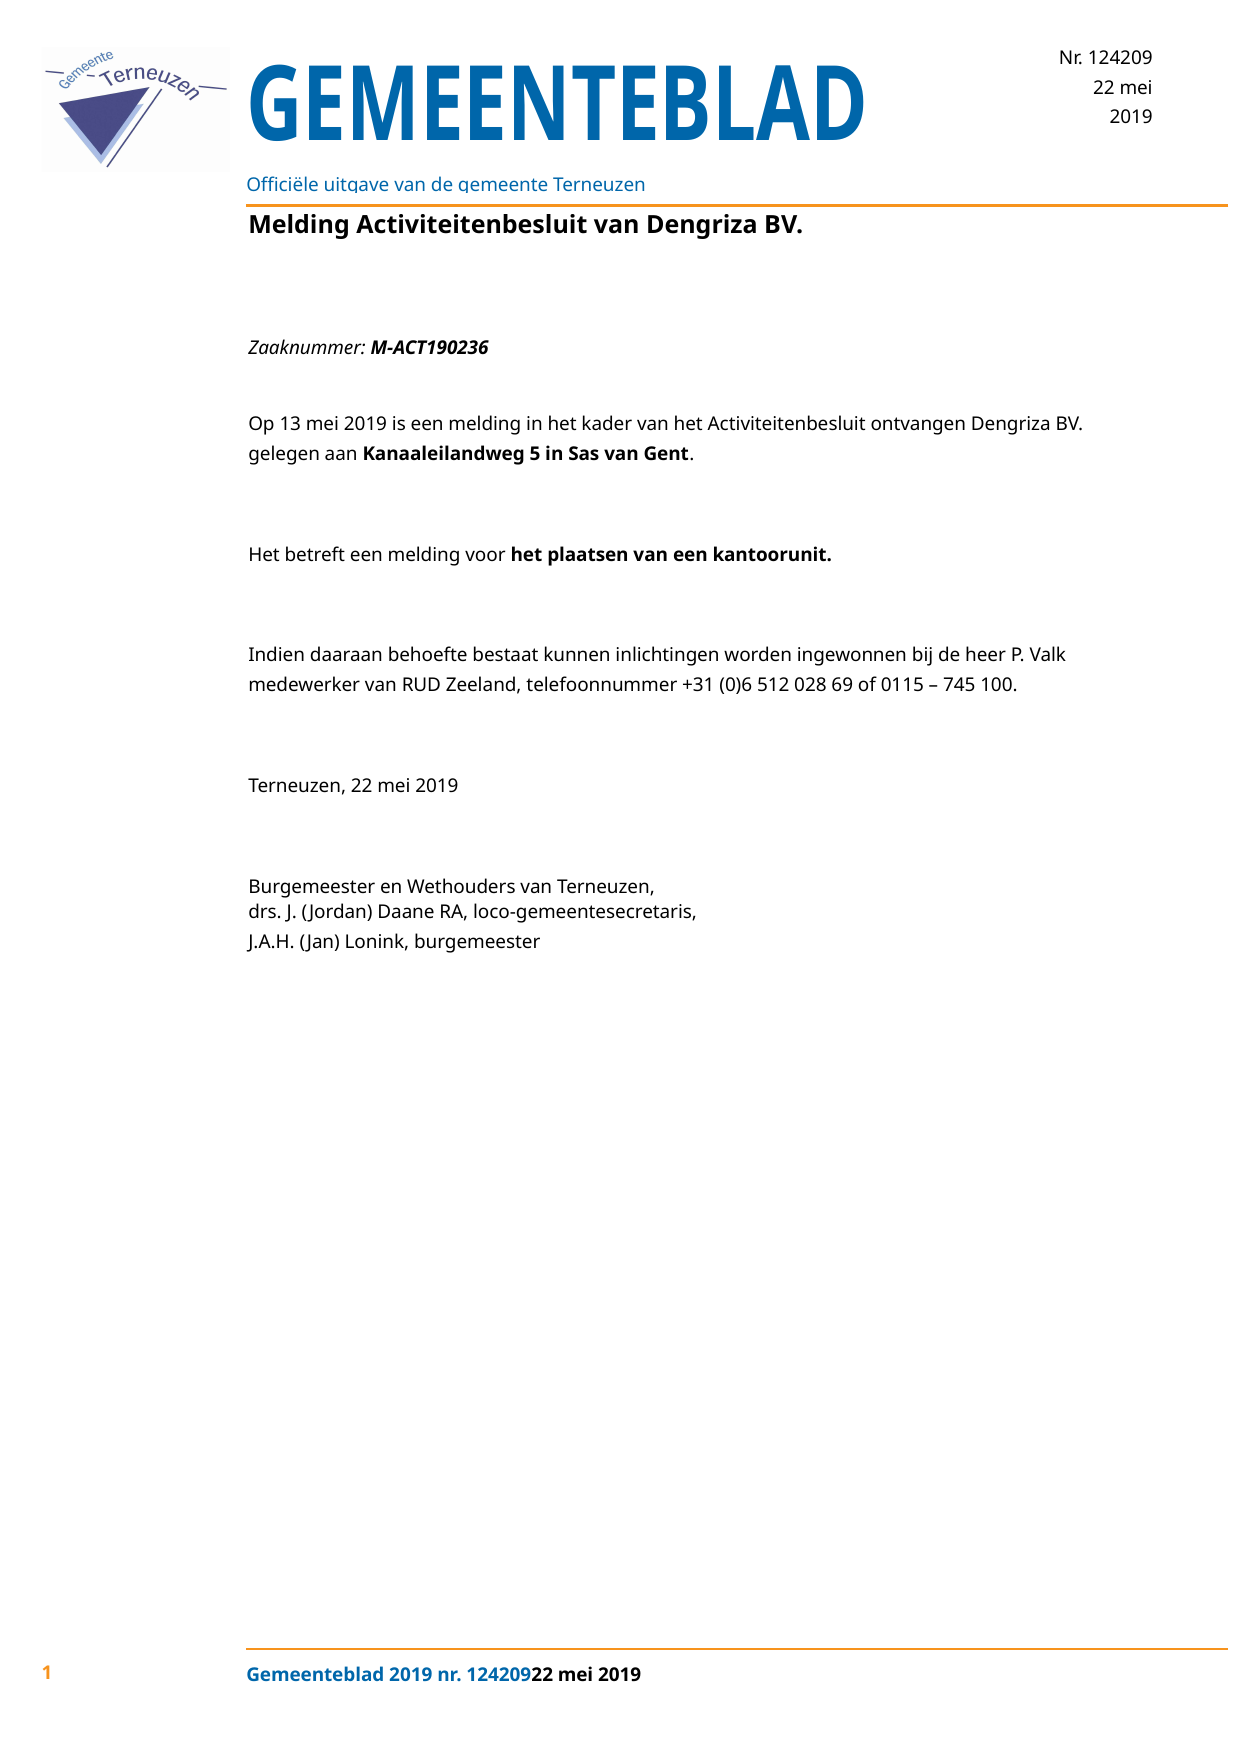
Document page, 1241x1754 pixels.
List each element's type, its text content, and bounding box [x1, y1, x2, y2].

text Op 13 mei 2019 is een melding in het kader van het Activiteitenbesluit ontvangen Dengriza BV. gelegen aan Kanaaleilandweg 5 in Sas van Gent. [248, 410, 1152, 466]
table_cell drs. J. (Jordan) Daane RA, loco-gemeentesecretaris, J.A.H. (Jan) Lonink, burgemeester [248, 899, 700, 1013]
table_cell [248, 1065, 700, 1090]
text Melding Activiteitenbesluit van Dengriza BV. [248, 207, 1152, 241]
table_cell [700, 1065, 1152, 1090]
picture [41, 47, 231, 172]
table_cell [248, 1013, 700, 1039]
text Het betreft een melding voor het plaatsen van een kantoorunit. [248, 541, 1152, 567]
table_cell [700, 899, 1152, 1013]
text Zaaknummer: M-ACT190236 [248, 334, 1152, 360]
table_cell [700, 1013, 1152, 1039]
text Terneuzen, 22 mei 2019 [248, 772, 1152, 798]
table_header Burgemeester en Wethouders van Terneuzen, [248, 873, 1152, 899]
text Indien daaraan behoefte bestaat kunnen inlichtingen worden ingewonnen bij de heer P. Valk medewerker van RUD Zeeland, telefoonnummer +31 (0)6 512 028 69 of 0115 – 745 100. [248, 642, 1152, 697]
table_cell [248, 1039, 1152, 1065]
